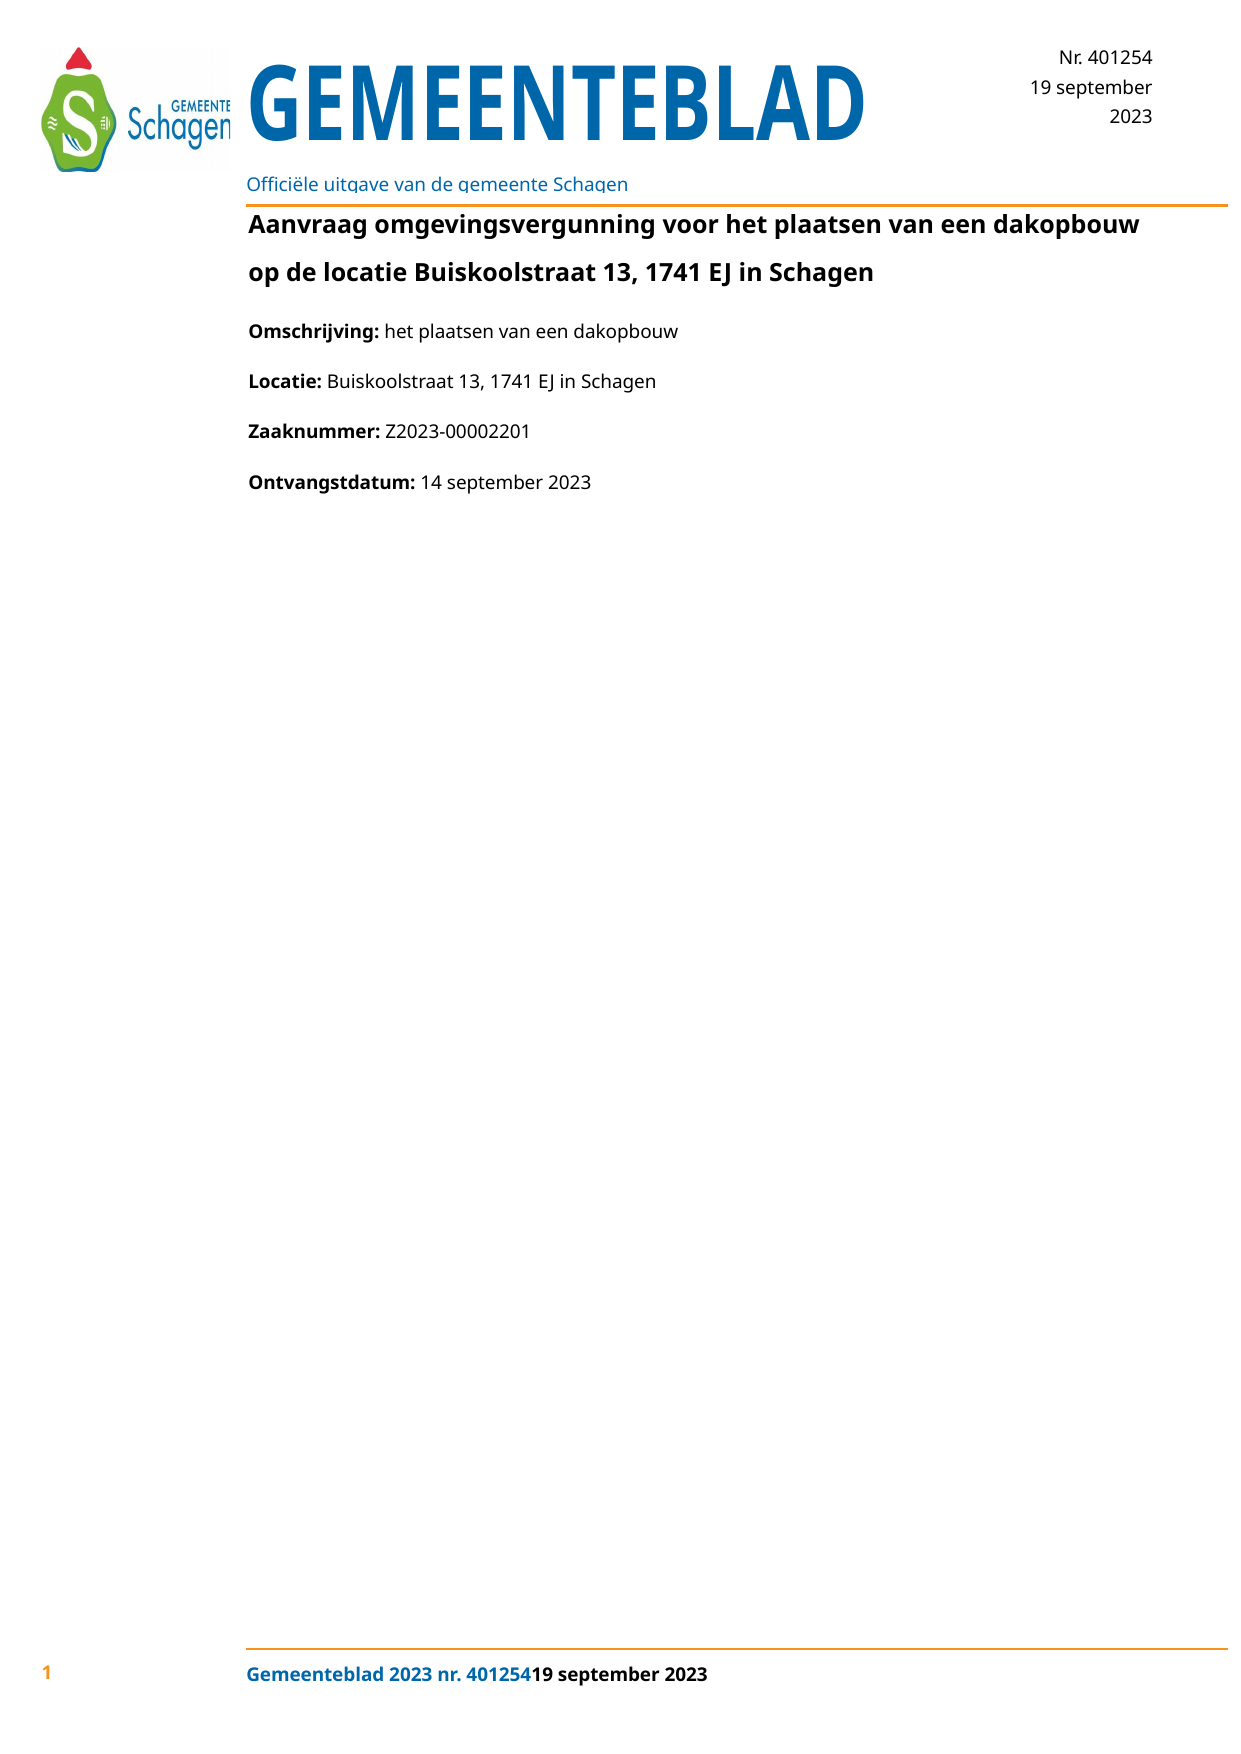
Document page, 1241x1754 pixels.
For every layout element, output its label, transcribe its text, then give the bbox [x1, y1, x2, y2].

text Ontvangstdatum: 14 september 2023 [248, 469, 1152, 495]
picture [41, 47, 231, 172]
text Locatie: Buiskoolstraat 13, 1741 EJ in Schagen [248, 368, 1152, 394]
text Zaaknummer: Z2023-00002201 [248, 419, 1152, 444]
text Omschrijving: het plaatsen van een dakopbouw [248, 318, 1152, 344]
text Aanvraag omgevingsvergunning voor het plaatsen van een dakopbouw op de locatie Buiskoolstraat 13, 1741 EJ in Schagen [248, 207, 1152, 288]
